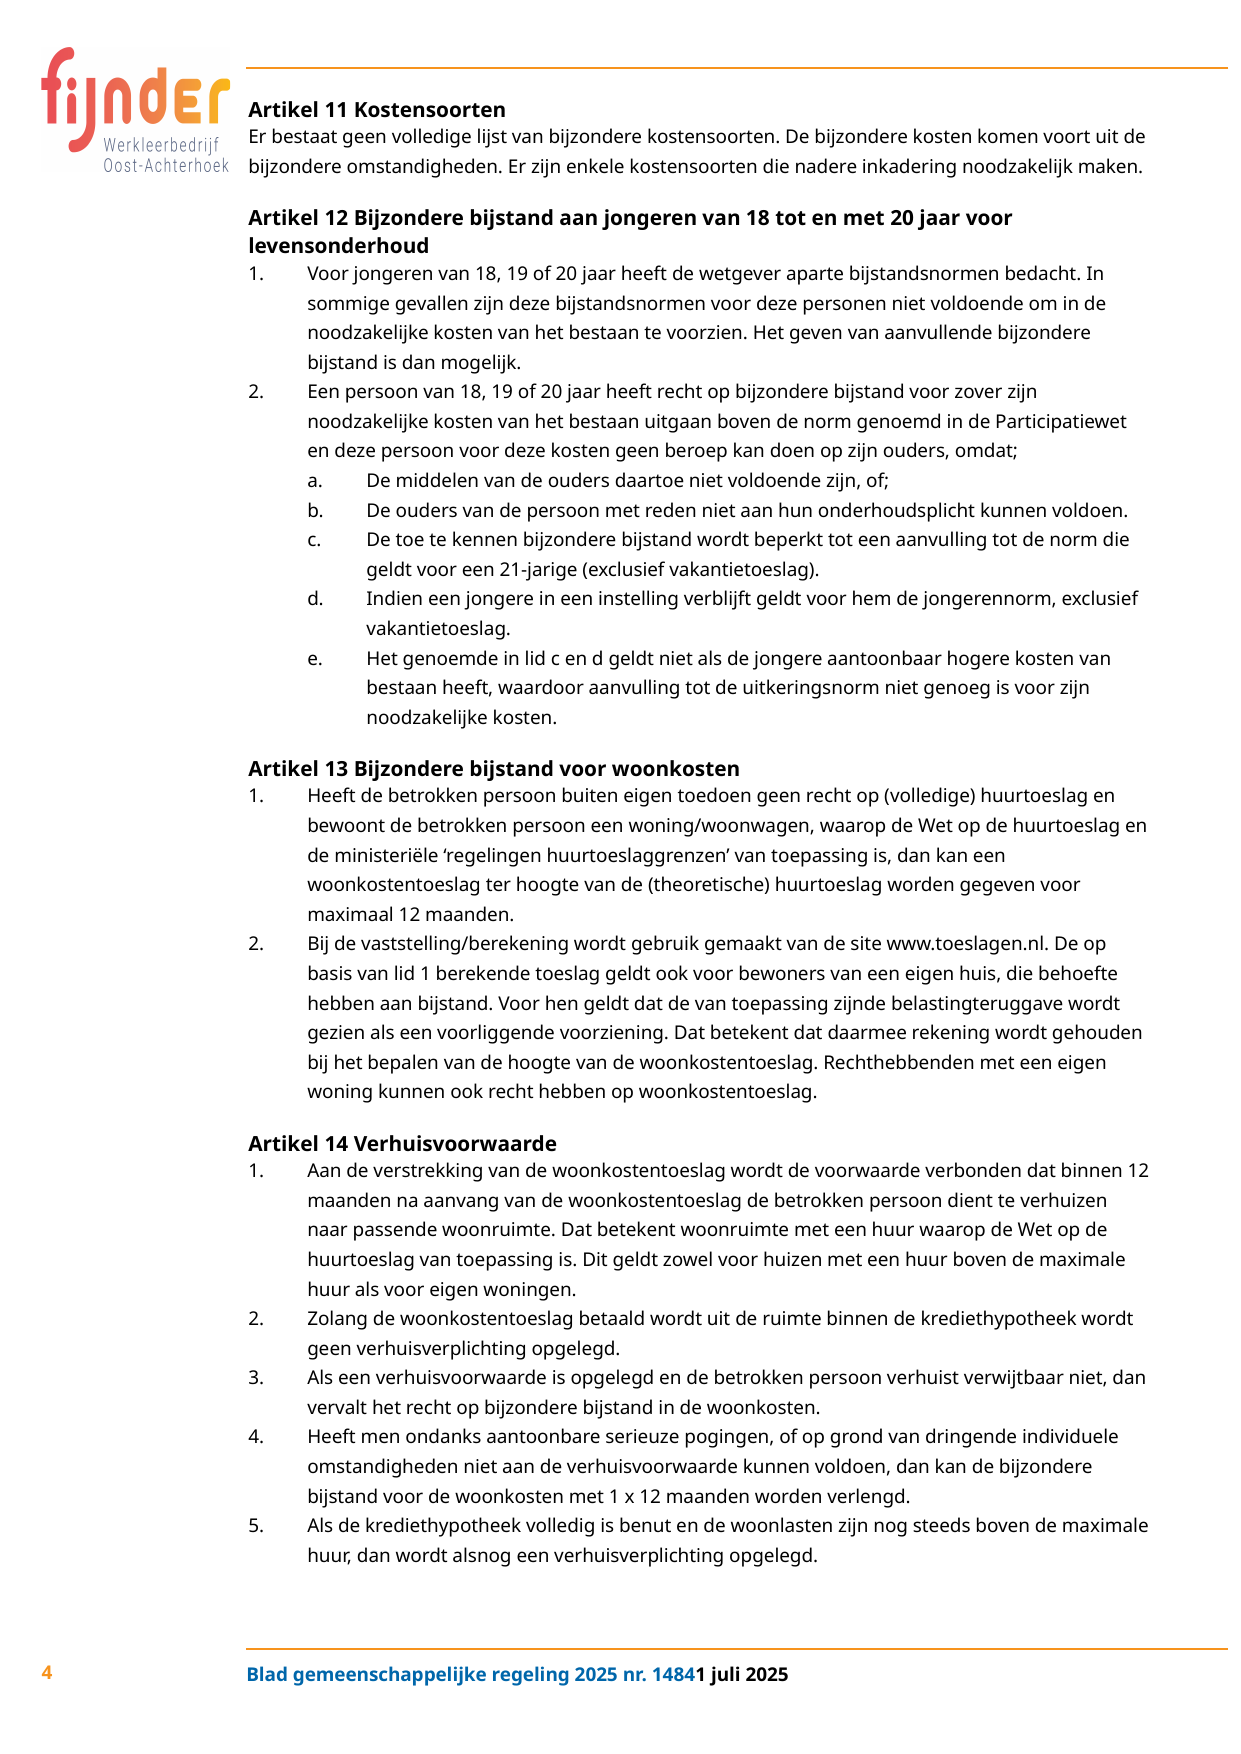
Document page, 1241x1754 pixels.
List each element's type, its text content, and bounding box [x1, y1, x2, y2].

list Als de krediethypotheek volledig is benut en de woonlasten zijn nog steeds boven de maximale huur, dan wordt alsnog een verhuisverplichting opgelegd. [248, 1512, 1152, 1568]
list Indien een jongere in een instelling verblijft geldt voor hem de jongerennorm, exclusief vakantietoeslag. [307, 586, 1152, 641]
list Bij de vaststelling/berekening wordt gebruik gemaakt van de site www.toeslagen.nl. De op basis van lid 1 berekende toeslag geldt ook voor bewoners van een eigen huis, die behoefte hebben aan bijstand. Voor hen geldt dat de van toepassing zijnde belastingteruggave wordt gezien als een voorliggende voorziening. Dat betekent dat daarmee rekening wordt gehouden bij het bepalen van de hoogte van de woonkostentoeslag. Rechthebbenden met een eigen woning kunnen ook recht hebben op woonkostentoeslag. [248, 931, 1152, 1104]
text Artikel 12 Bijzondere bijstand aan jongeren van 18 tot en met 20 jaar voor levensonderhoud [248, 203, 1152, 260]
list Heeft de betrokken persoon buiten eigen toedoen geen recht op (volledige) huurtoeslag en bewoont de betrokken persoon een woning/woonwagen, waarop de Wet op de huurtoeslag en de ministeriële ‘regelingen huurtoeslaggrenzen’ van toepassing is, dan kan een woonkostentoeslag ter hoogte van de (theoretische) huurtoeslag worden gegeven voor maximaal 12 maanden. [248, 783, 1152, 927]
list De middelen van de ouders daartoe niet voldoende zijn, of; [307, 467, 1152, 493]
list Voor jongeren van 18, 19 of 20 jaar heeft de wetgever aparte bijstandsnormen bedacht. In sommige gevallen zijn deze bijstandsnormen voor deze personen niet voldoende om in de noodzakelijke kosten van het bestaan te voorzien. Het geven van aanvullende bijzondere bijstand is dan mogelijk. [248, 260, 1152, 374]
list De toe te kennen bijzondere bijstand wordt beperkt tot een aanvulling tot de norm die geldt voor een 21-jarige (exclusief vakantietoeslag). [307, 526, 1152, 582]
text Artikel 13 Bijzondere bijstand voor woonkosten [248, 754, 1152, 783]
picture [41, 47, 231, 172]
list Het genoemde in lid c en d geldt niet als de jongere aantoonbaar hogere kosten van bestaan heeft, waardoor aanvulling tot de uitkeringsnorm niet genoeg is voor zijn noodzakelijke kosten. [307, 645, 1152, 729]
text Artikel 11 Kostensoorten [248, 95, 1152, 123]
text Artikel 14 Verhuisvoorwaarde [248, 1129, 1152, 1157]
text Er bestaat geen volledige lijst van bijzondere kostensoorten. De bijzondere kosten komen voort uit de bijzondere omstandigheden. Er zijn enkele kostensoorten die nadere inkadering noodzakelijk maken. [248, 123, 1152, 178]
list Heeft men ondanks aantoonbare serieuze pogingen, of op grond van dringende individuele omstandigheden niet aan de verhuisvoorwaarde kunnen voldoen, dan kan de bijzondere bijstand voor de woonkosten met 1 x 12 maanden worden verlengd. [248, 1424, 1152, 1508]
list De ouders van de persoon met reden niet aan hun onderhoudsplicht kunnen voldoen. [307, 497, 1152, 522]
list Aan de verstrekking van de woonkostentoeslag wordt de voorwaarde verbonden dat binnen 12 maanden na aanvang van de woonkostentoeslag de betrokken persoon dient te verhuizen naar passende woonruimte. Dat betekent woonruimte met een huur waarop de Wet op de huurtoeslag van toepassing is. Dit geldt zowel voor huizen met een huur boven de maximale huur als voor eigen woningen. [248, 1157, 1152, 1301]
list Als een verhuisvoorwaarde is opgelegd en de betrokken persoon verhuist verwijtbaar niet, dan vervalt het recht op bijzondere bijstand in de woonkosten. [248, 1364, 1152, 1420]
list Een persoon van 18, 19 of 20 jaar heeft recht op bijzondere bijstand voor zover zijn noodzakelijke kosten van het bestaan uitgaan boven de norm genoemd in de Participatiewet en deze persoon voor deze kosten geen beroep kan doen op zijn ouders, omdat; [248, 378, 1152, 463]
list Zolang de woonkostentoeslag betaald wordt uit de ruimte binnen de krediethypotheek wordt geen verhuisverplichting opgelegd. [248, 1305, 1152, 1361]
